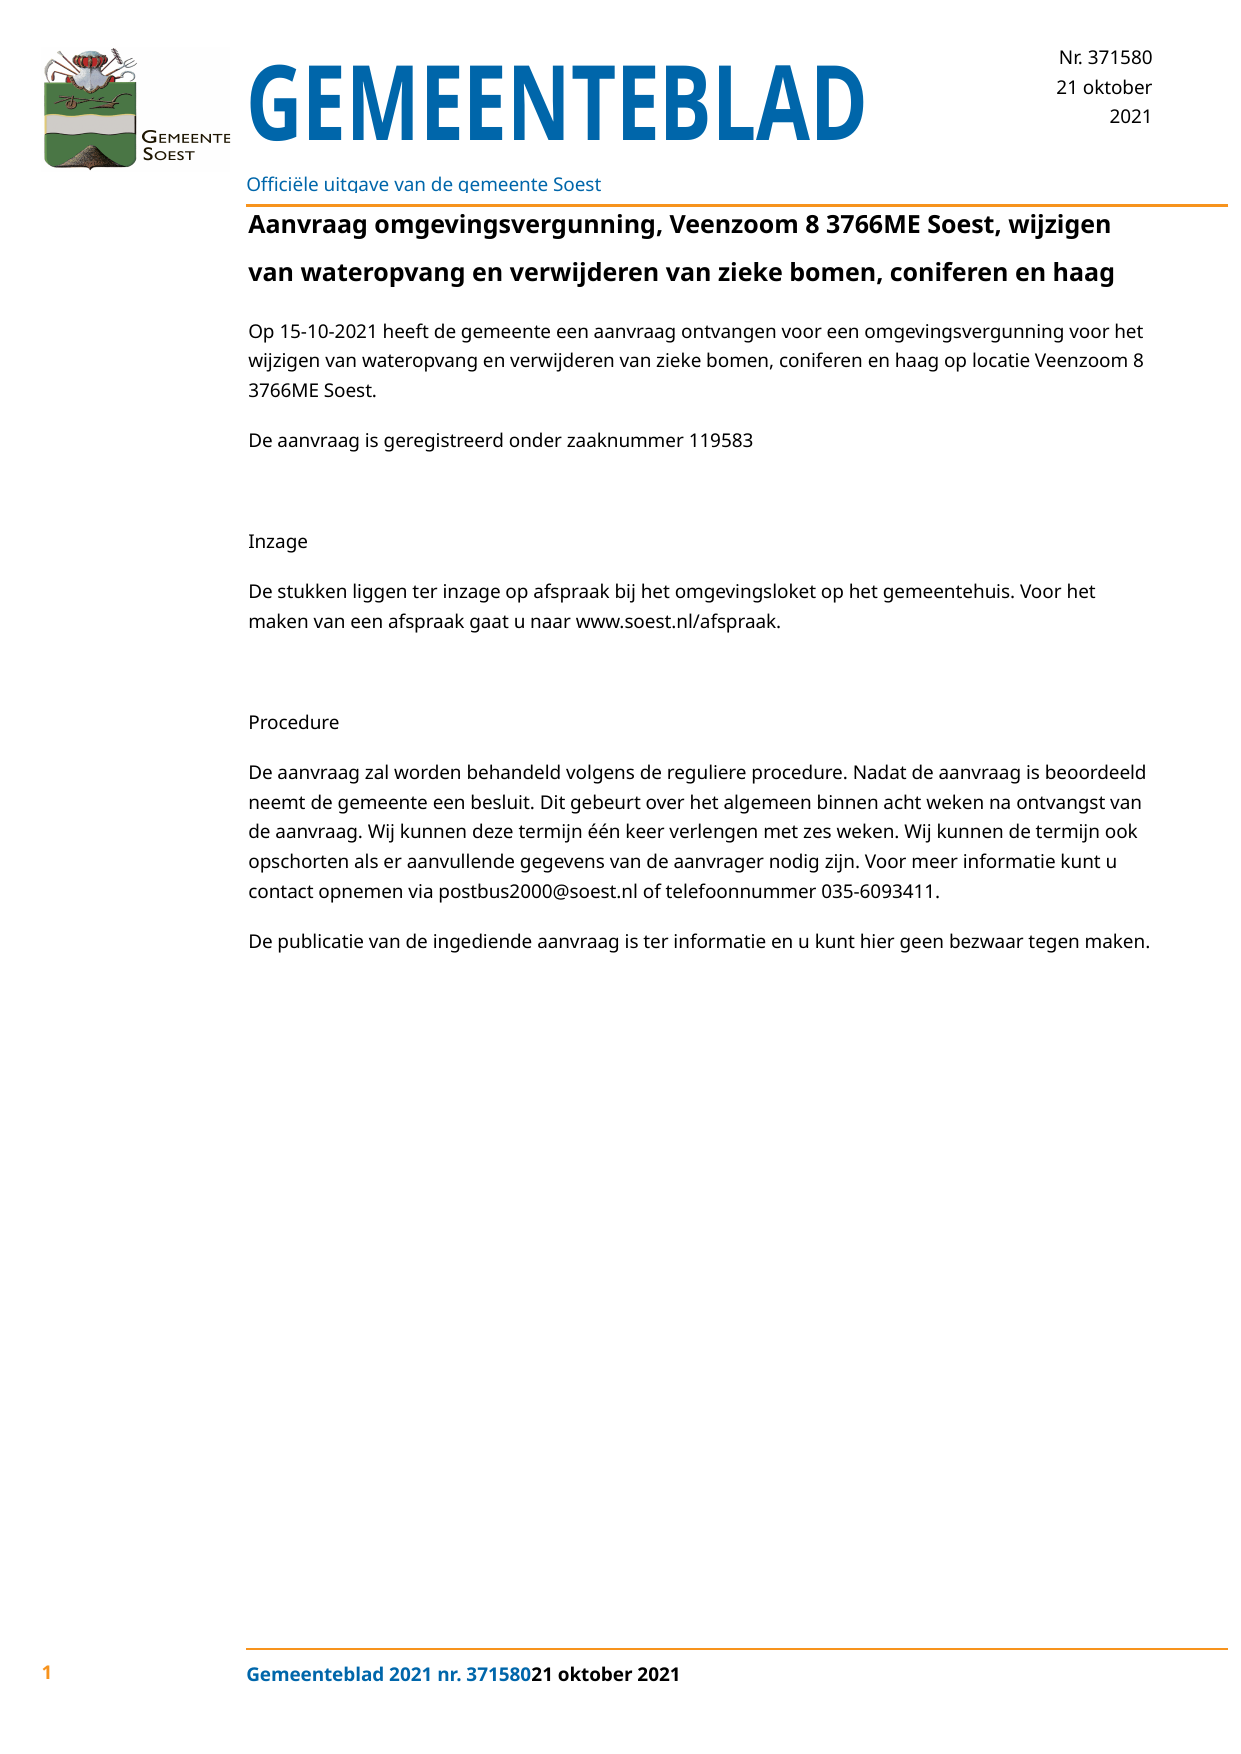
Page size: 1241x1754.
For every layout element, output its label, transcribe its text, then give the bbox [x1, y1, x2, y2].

text De publicatie van de ingediende aanvraag is ter informatie en u kunt hier geen bezwaar tegen maken. [248, 928, 1152, 954]
text De aanvraag is geregistreerd onder zaaknummer 119583 [248, 427, 1152, 453]
text Procedure [248, 709, 1152, 735]
text Inzage [248, 528, 1152, 554]
picture [41, 47, 231, 172]
text De stukken liggen ter inzage op afspraak bij het omgevingsloket op het gemeentehuis. Voor het maken van een afspraak gaat u naar www.soest.nl/afspraak. [248, 579, 1152, 634]
text Aanvraag omgevingsvergunning, Veenzoom 8 3766ME Soest, wijzigen van wateropvang en verwijderen van zieke bomen, coniferen en haag [248, 207, 1152, 288]
text De aanvraag zal worden behandeld volgens de reguliere procedure. Nadat de aanvraag is beoordeeld neemt de gemeente een besluit. Dit gebeurt over het algemeen binnen acht weken na ontvangst van de aanvraag. Wij kunnen deze termijn één keer verlengen met zes weken. Wij kunnen de termijn ook opschorten als er aanvullende gegevens van de aanvrager nodig zijn. Voor meer informatie kunt u contact opnemen via postbus2000@soest.nl of telefoonnummer 035-6093411. [248, 759, 1152, 904]
text Op 15-10-2021 heeft de gemeente een aanvraag ontvangen voor een omgevingsvergunning voor het wijzigen van wateropvang en verwijderen van zieke bomen, coniferen en haag op locatie Veenzoom 8 3766ME Soest. [248, 318, 1152, 403]
